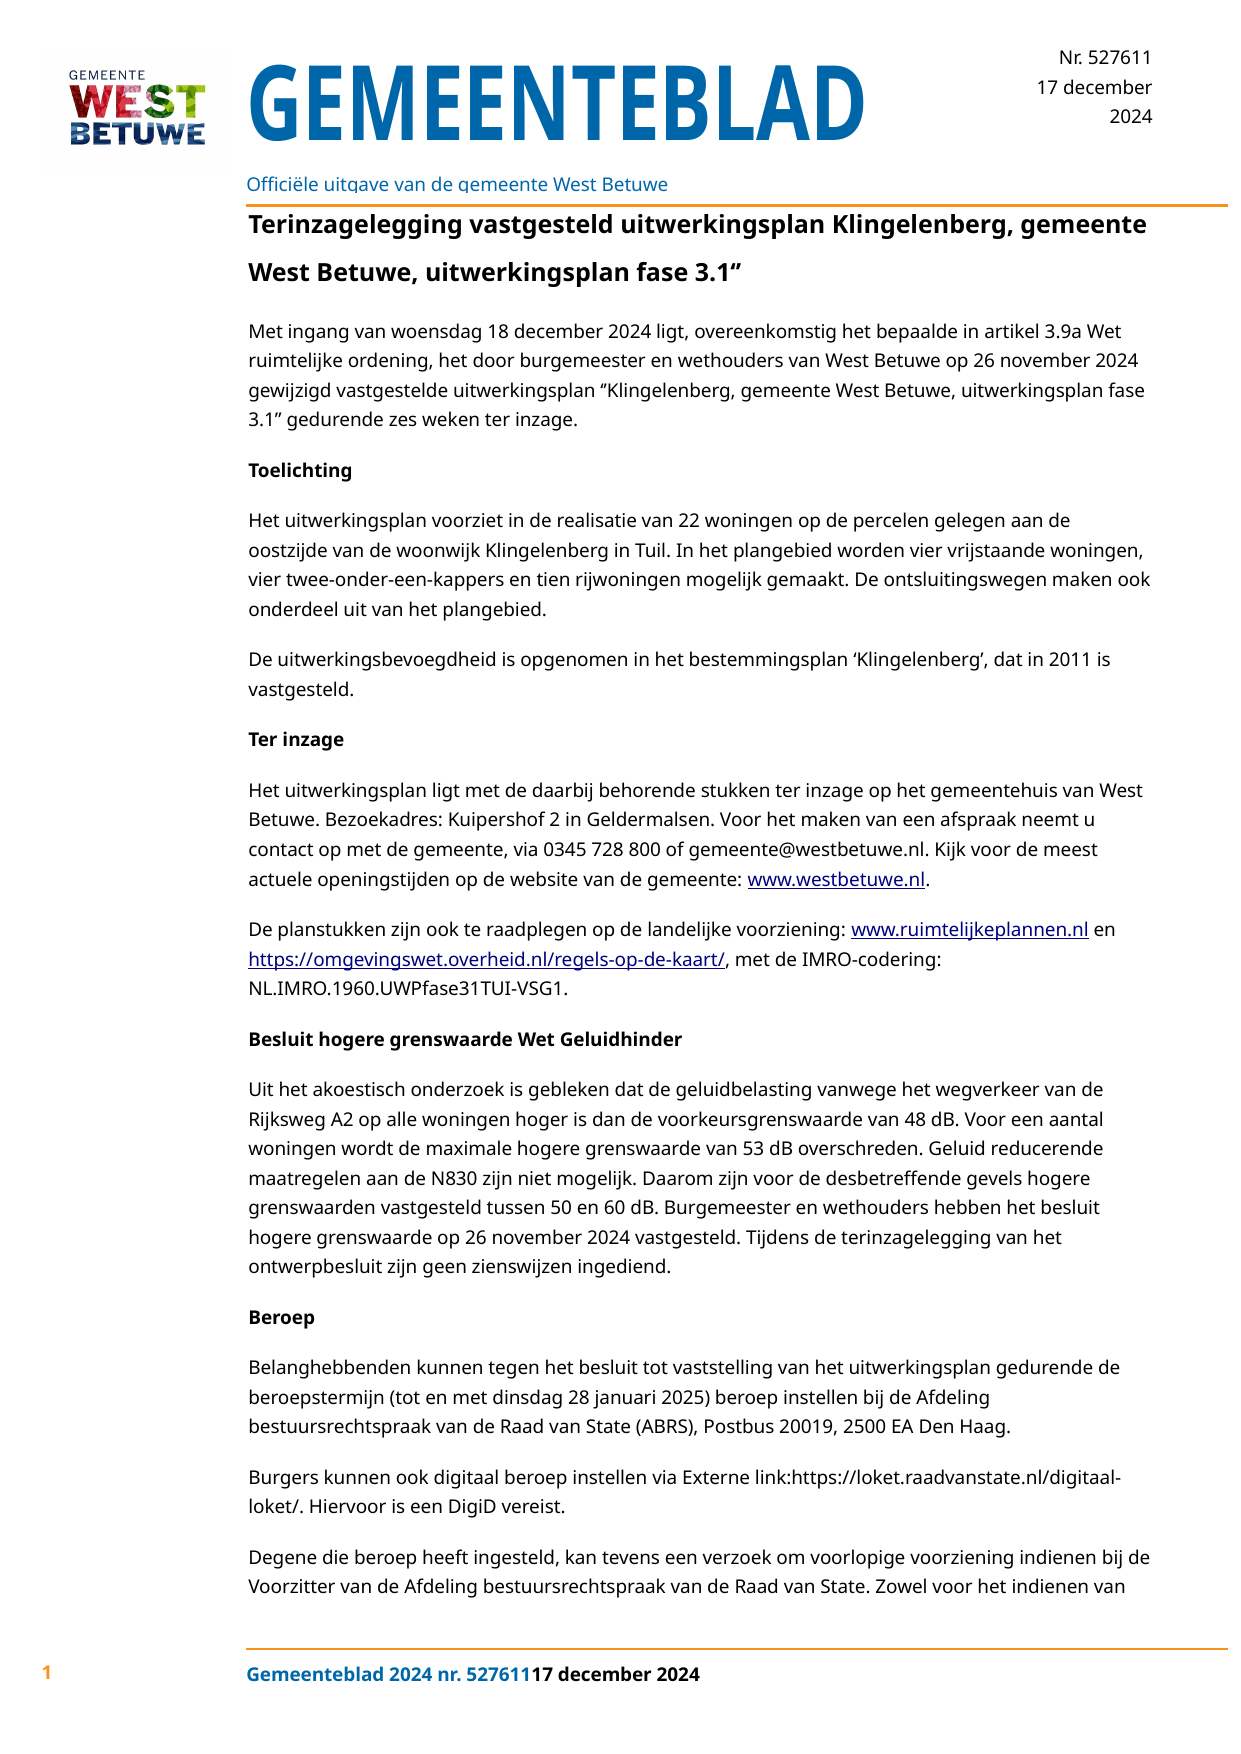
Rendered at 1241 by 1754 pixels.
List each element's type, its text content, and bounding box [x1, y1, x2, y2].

text Uit het akoestisch onderzoek is gebleken dat de geluidbelasting vanwege het wegverkeer van de Rijksweg A2 op alle woningen hoger is dan de voorkeursgrenswaarde van 48 dB. Voor een aantal woningen wordt de maximale hogere grenswaarde van 53 dB overschreden. Geluid reducerende maatregelen aan de N830 zijn niet mogelijk. Daarom zijn voor de desbetreffende gevels hogere grenswaarden vastgesteld tussen 50 en 60 dB. Burgemeester en wethouders hebben het besluit hogere grenswaarde op 26 november 2024 vastgesteld. Tijdens de terinzagelegging van het ontwerpbesluit zijn geen zienswijzen ingediend. [248, 1076, 1152, 1279]
text Burgers kunnen ook digitaal beroep instellen via Externe link:https://loket.raadvanstate.nl/digitaal-loket/. Hiervoor is een DigiD vereist. [248, 1464, 1152, 1519]
text Het uitwerkingsplan ligt met de daarbij behorende stukken ter inzage op het gemeentehuis van West Betuwe. Bezoekadres: Kuipershof 2 in Geldermalsen. Voor het maken van een afspraak neemt u contact op met de gemeente, via 0345 728 800 of gemeente@westbetuwe.nl. Kijk voor de meest actuele openingstijden op de website van de gemeente: www.westbetuwe.nl. [248, 777, 1152, 892]
text Beroep [248, 1304, 1152, 1330]
text Besluit hogere grenswaarde Wet Geluidhinder [248, 1026, 1152, 1052]
text Belanghebbenden kunnen tegen het besluit tot vaststelling van het uitwerkingsplan gedurende de beroepstermijn (tot en met dinsdag 28 januari 2025) beroep instellen bij de Afdeling bestuursrechtspraak van de Raad van State (ABRS), Postbus 20019, 2500 EA Den Haag. [248, 1354, 1152, 1439]
picture [41, 47, 231, 172]
text De planstukken zijn ook te raadplegen op de landelijke voorziening: www.ruimtelijkeplannen.nl en https://omgevingswet.overheid.nl/regels-op-de-kaart/, met de IMRO-codering: NL.IMRO.1960.UWPfase31TUI-VSG1. [248, 916, 1152, 1001]
text Met ingang van woensdag 18 december 2024 ligt, overeenkomstig het bepaalde in artikel 3.9a Wet ruimtelijke ordening, het door burgemeester en wethouders van West Betuwe op 26 november 2024 gewijzigd vastgestelde uitwerkingsplan ‘’Klingelenberg, gemeente West Betuwe, uitwerkingsplan fase 3.1” gedurende zes weken ter inzage. [248, 318, 1152, 432]
text Degene die beroep heeft ingesteld, kan tevens een verzoek om voorlopige voorziening indienen bij de Voorzitter van de Afdeling bestuursrechtspraak van de Raad van State. Zowel voor het indienen van [248, 1544, 1152, 1599]
text Terinzagelegging vastgesteld uitwerkingsplan Klingelenberg, gemeente West Betuwe, uitwerkingsplan fase 3.1‘’ [248, 207, 1152, 288]
text Toelichting [248, 457, 1152, 483]
text De uitwerkingsbevoegdheid is opgenomen in het bestemmingsplan ‘Klingelenberg’, dat in 2011 is vastgesteld. [248, 647, 1152, 702]
text Ter inzage [248, 727, 1152, 752]
text Het uitwerkingsplan voorziet in de realisatie van 22 woningen op de percelen gelegen aan de oostzijde van de woonwijk Klingelenberg in Tuil. In het plangebied worden vier vrijstaande woningen, vier twee-onder-een-kappers en tien rijwoningen mogelijk gemaakt. De ontsluitingswegen maken ook onderdeel uit van het plangebied. [248, 507, 1152, 622]
